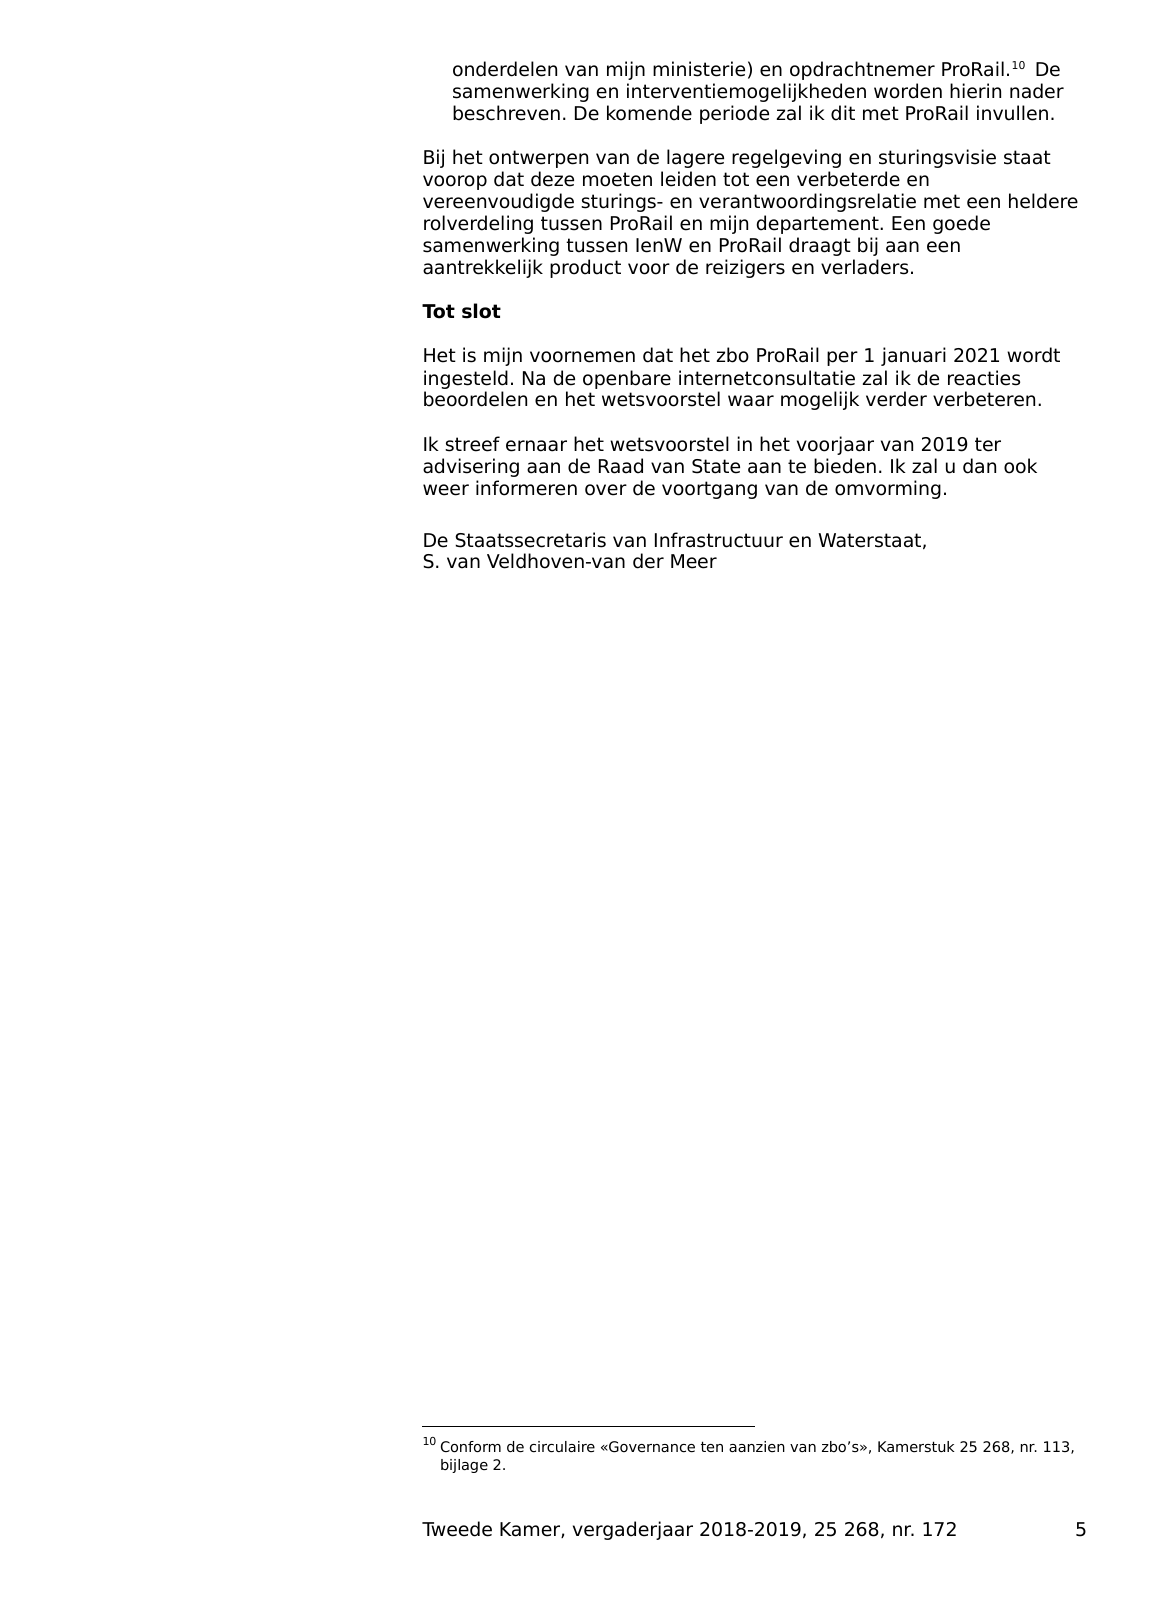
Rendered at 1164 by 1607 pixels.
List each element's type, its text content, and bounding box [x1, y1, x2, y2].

text Conform de circulaire «Governance ten aanzien van zbo’s», Kamerstuk 25 268, nr. 113, bijlage 2. [422, 1435, 1087, 1474]
text Bij het ontwerpen van de lagere regelgeving en sturingsvisie staat voorop dat deze moeten leiden tot een verbeterde en vereenvoudigde sturings- en verantwoordingsrelatie met een heldere rolverdeling tussen ProRail en mijn departement. Een goede samenwerking tussen IenW en ProRail draagt bij aan een aantrekkelijk product voor de reizigers en verladers. [422, 147, 1087, 279]
text Het is mijn voornemen dat het zbo ProRail per 1 januari 2021 wordt ingesteld. Na de openbare internetconsultatie zal ik de reacties beoordelen en het wetsvoorstel waar mogelijk verder verbeteren. [422, 345, 1087, 411]
subtitle Tot slot [422, 301, 1087, 323]
text onderdelen van mijn ministerie) en opdrachtnemer ProRail. De samenwerking en interventiemogelijkheden worden hierin nader beschreven. De komende periode zal ik dit met ProRail invullen. [422, 59, 1087, 125]
text Ik streef ernaar het wetsvoorstel in het voorjaar van 2019 ter advisering aan de Raad van State aan te bieden. Ik zal u dan ook weer informeren over de voortgang van de omvorming. [422, 433, 1087, 499]
text De Staatssecretaris van Infrastructuur en Waterstaat, S. van Veldhoven-van der Meer [422, 529, 1087, 573]
